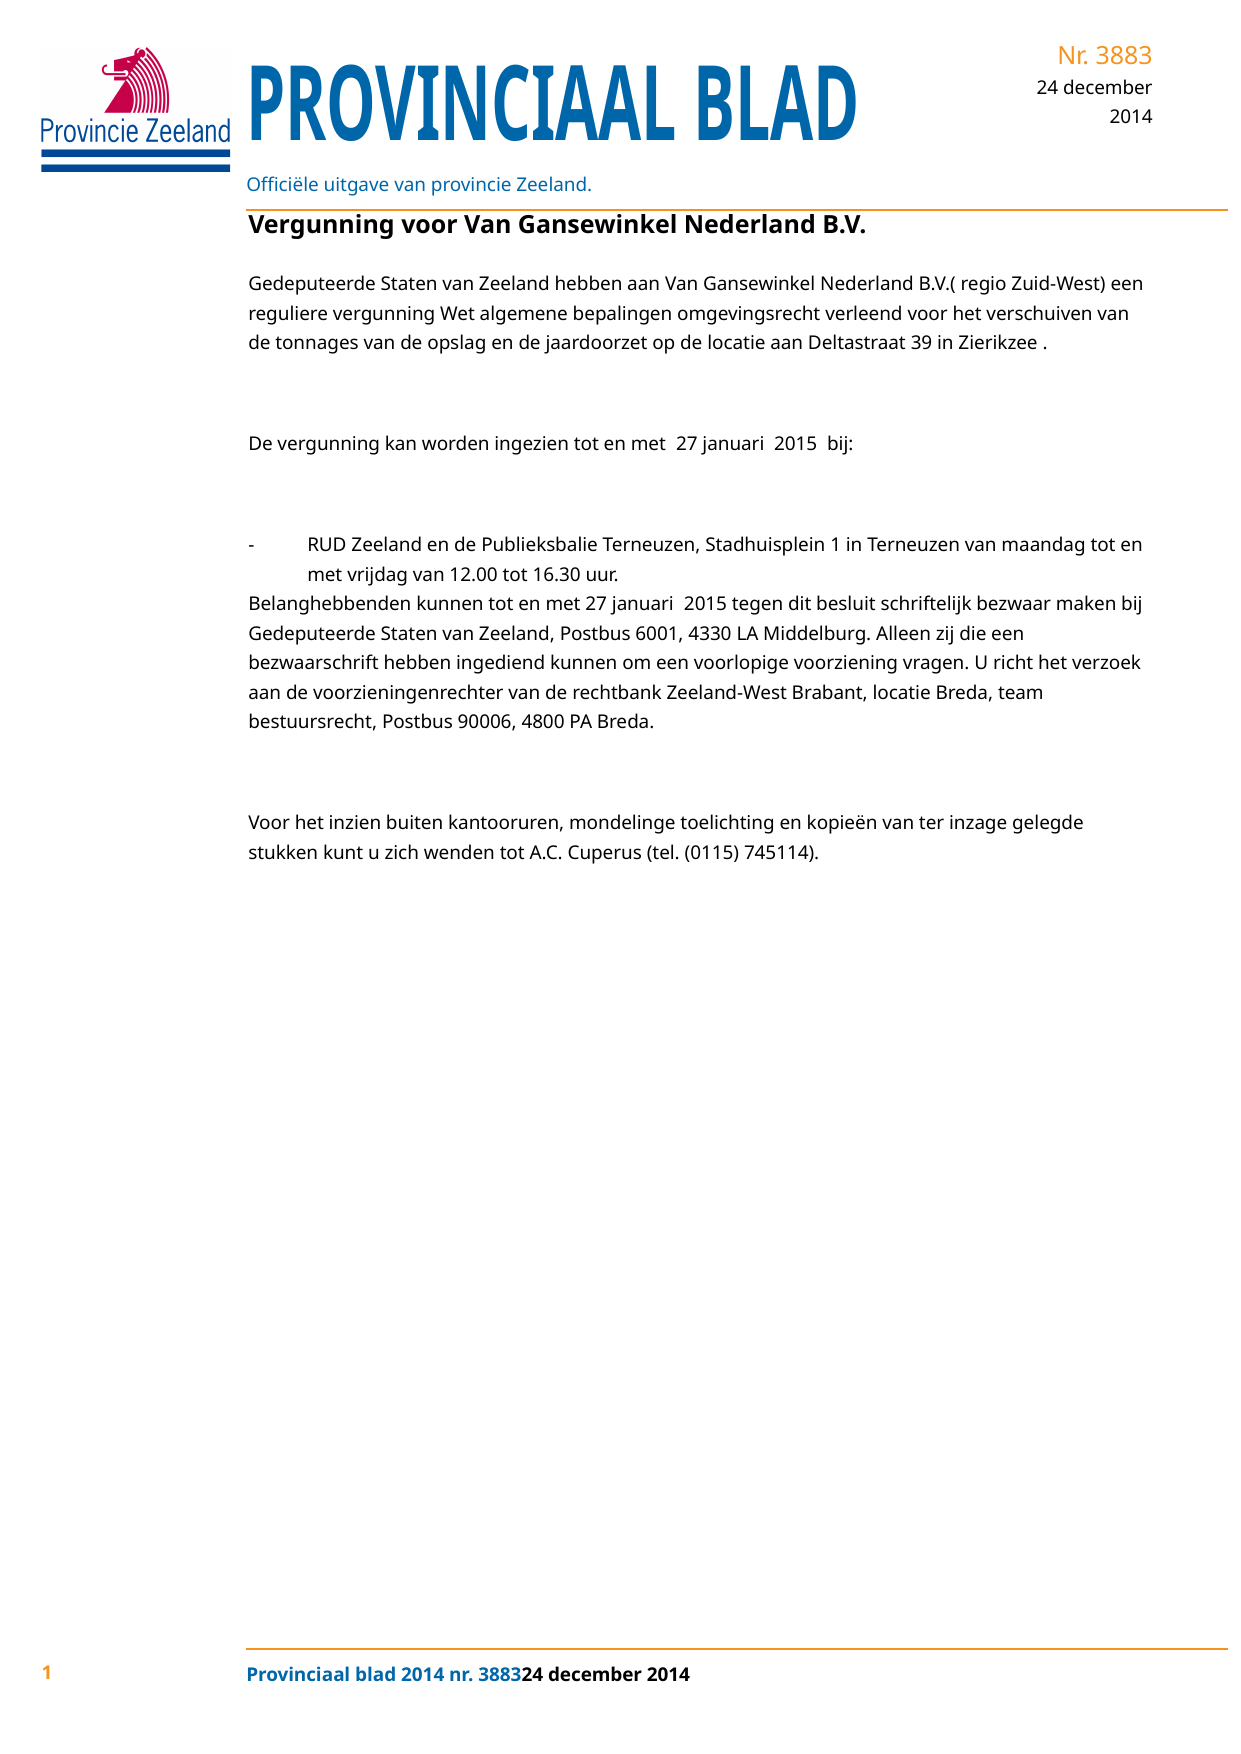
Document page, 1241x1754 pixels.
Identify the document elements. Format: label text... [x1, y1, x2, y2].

text Belanghebbenden kunnen tot en met 27 januari 2015 tegen dit besluit schriftelijk bezwaar maken bij Gedeputeerde Staten van Zeeland, Postbus 6001, 4330 LA Middelburg. Alleen zij die een bezwaarschrift hebben ingediend kunnen om een voorlopige voorziening vragen. U richt het verzoek aan de voorzieningenrechter van de rechtbank Zeeland-West Brabant, locatie Breda, team bestuursrecht, Postbus 90006, 4800 PA Breda. [248, 590, 1152, 734]
text De vergunning kan worden ingezien tot en met 27 januari 2015 bij: [248, 430, 1152, 456]
text Vergunning voor Van Gansewinkel Nederland B.V. [248, 211, 1152, 241]
text Gedeputeerde Staten van Zeeland hebben aan Van Gansewinkel Nederland B.V.( regio Zuid-West) een reguliere vergunning Wet algemene bepalingen omgevingsrecht verleend voor het verschuiven van de tonnages van de opslag en de jaardoorzet op de locatie aan Deltastraat 39 in Zierikzee . [248, 270, 1152, 355]
text Voor het inzien buiten kantooruren, mondelinge toelichting en kopieën van ter inzage gelegde stukken kunt u zich wenden tot A.C. Cuperus (tel. (0115) 745114). [248, 809, 1152, 865]
picture [41, 47, 231, 172]
list RUD Zeeland en de Publieksbalie Terneuzen, Stadhuisplein 1 in Terneuzen van maandag tot en met vrijdag van 12.00 tot 16.30 uur. [248, 531, 1152, 586]
